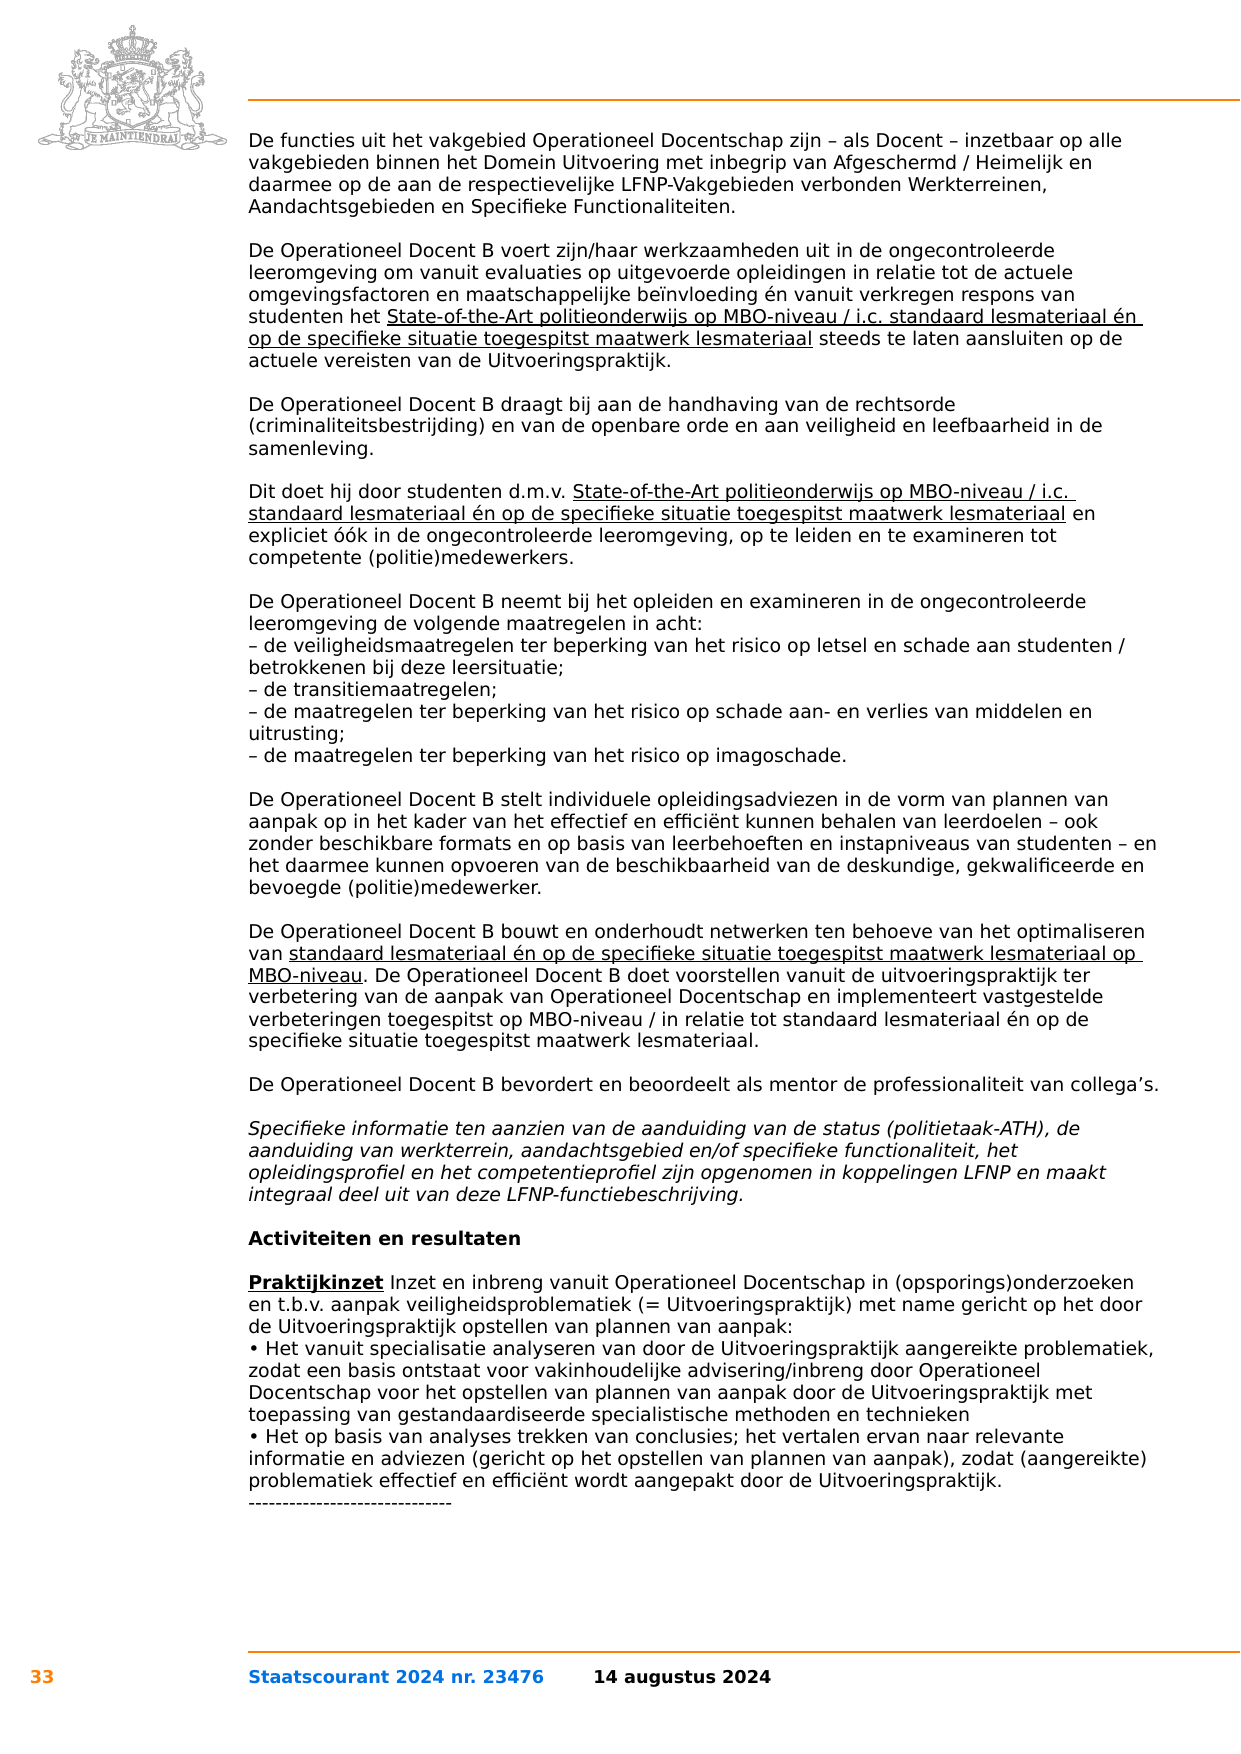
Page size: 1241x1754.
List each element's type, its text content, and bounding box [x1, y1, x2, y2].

text • Het vanuit specialisatie analyseren van door de Uitvoeringspraktijk aangereikte problematiek, zodat een basis ontstaat voor vakinhoudelijke advisering/inbreng door Operationeel Docentschap voor het opstellen van plannen van aanpak door de Uitvoeringspraktijk met toepassing van gestandaardiseerde specialistische methoden en technieken [248, 1338, 1163, 1426]
text De Operationeel Docent B voert zijn/haar werkzaamheden uit in de ongecontroleerde leeromgeving om vanuit evaluaties op uitgevoerde opleidingen in relatie tot de actuele omgevingsfactoren en maatschappelijke beïnvloeding én vanuit verkregen respons van studenten het State-of-the-Art politieonderwijs op MBO-niveau / i.c. standaard lesmateriaal én op de specifieke situatie toegespitst maatwerk lesmateriaal steeds te laten aansluiten op de actuele vereisten van de Uitvoeringspraktijk. [248, 240, 1163, 372]
text • Het op basis van analyses trekken van conclusies; het vertalen ervan naar relevante informatie en adviezen (gericht op het opstellen van plannen van aanpak), zodat (aangereikte) problematiek effectief en efficiënt wordt aangepakt door de Uitvoeringspraktijk. [248, 1426, 1163, 1492]
text De Operationeel Docent B stelt individuele opleidingsadviezen in de vorm van plannen van aanpak op in het kader van het effectief en efficiënt kunnen behalen van leerdoelen – ook zonder beschikbare formats en op basis van leerbehoeften en instapniveaus van studenten – en het daarmee kunnen opvoeren van de beschikbaarheid van de deskundige, gekwalificeerde en bevoegde (politie)medewerker. [248, 789, 1163, 899]
text De Operationeel Docent B bevordert en beoordeelt als mentor de professionaliteit van collega’s. [248, 1074, 1163, 1096]
picture [38, 25, 227, 150]
text Specifieke informatie ten aanzien van de aanduiding van de status (politietaak-ATH), de aanduiding van werkterrein, aandachtsgebied en/of specifieke functionaliteit, het opleidingsprofiel en het competentieprofiel zijn opgenomen in koppelingen LFNP en maakt integraal deel uit van deze LFNP-functiebeschrijving. [248, 1118, 1163, 1206]
text – de maatregelen ter beperking van het risico op schade aan- en verlies van middelen en uitrusting; [248, 701, 1163, 745]
text ------------------------------ [248, 1492, 1163, 1513]
text Dit doet hij door studenten d.m.v. State-of-the-Art politieonderwijs op MBO-niveau / i.c. standaard lesmateriaal én op de specifieke situatie toegespitst maatwerk lesmateriaal en expliciet óók in de ongecontroleerde leeromgeving, op te leiden en te examineren tot competente (politie)medewerkers. [248, 481, 1163, 569]
text De Operationeel Docent B draagt bij aan de handhaving van de rechtsorde (criminaliteitsbestrijding) en van de openbare orde en aan veiligheid en leefbaarheid in de samenleving. [248, 393, 1163, 459]
text – de maatregelen ter beperking van het risico op imagoschade. [248, 745, 1163, 767]
text – de veiligheidsmaatregelen ter beperking van het risico op letsel en schade aan studenten / betrokkenen bij deze leersituatie; [248, 635, 1163, 679]
text De Operationeel Docent B neemt bij het opleiden en examineren in de ongecontroleerde leeromgeving de volgende maatregelen in acht: [248, 591, 1163, 635]
text De Operationeel Docent B bouwt en onderhoudt netwerken ten behoeve van het optimaliseren van standaard lesmateriaal én op de specifieke situatie toegespitst maatwerk lesmateriaal op MBO-niveau. De Operationeel Docent B doet voorstellen vanuit de uitvoeringspraktijk ter verbetering van de aanpak van Operationeel Docentschap en implementeert vastgestelde verbeteringen toegespitst op MBO-niveau / in relatie tot standaard lesmateriaal én op de specifieke situatie toegespitst maatwerk lesmateriaal. [248, 921, 1163, 1052]
subtitle Activiteiten en resultaten [248, 1228, 1163, 1250]
text De functies uit het vakgebied Operationeel Docentschap zijn – als Docent – inzetbaar op alle vakgebieden binnen het Domein Uitvoering met inbegrip van Afgeschermd / Heimelijk en daarmee op de aan de respectievelijke LFNP-Vakgebieden verbonden Werkterreinen, Aandachtsgebieden en Specifieke Functionaliteiten. [248, 130, 1163, 218]
text Praktijkinzet Inzet en inbreng vanuit Operationeel Docentschap in (opsporings)onderzoeken en t.b.v. aanpak veiligheidsproblematiek (= Uitvoeringspraktijk) met name gericht op het door de Uitvoeringspraktijk opstellen van plannen van aanpak: [248, 1272, 1163, 1338]
text – de transitiemaatregelen; [248, 679, 1163, 701]
